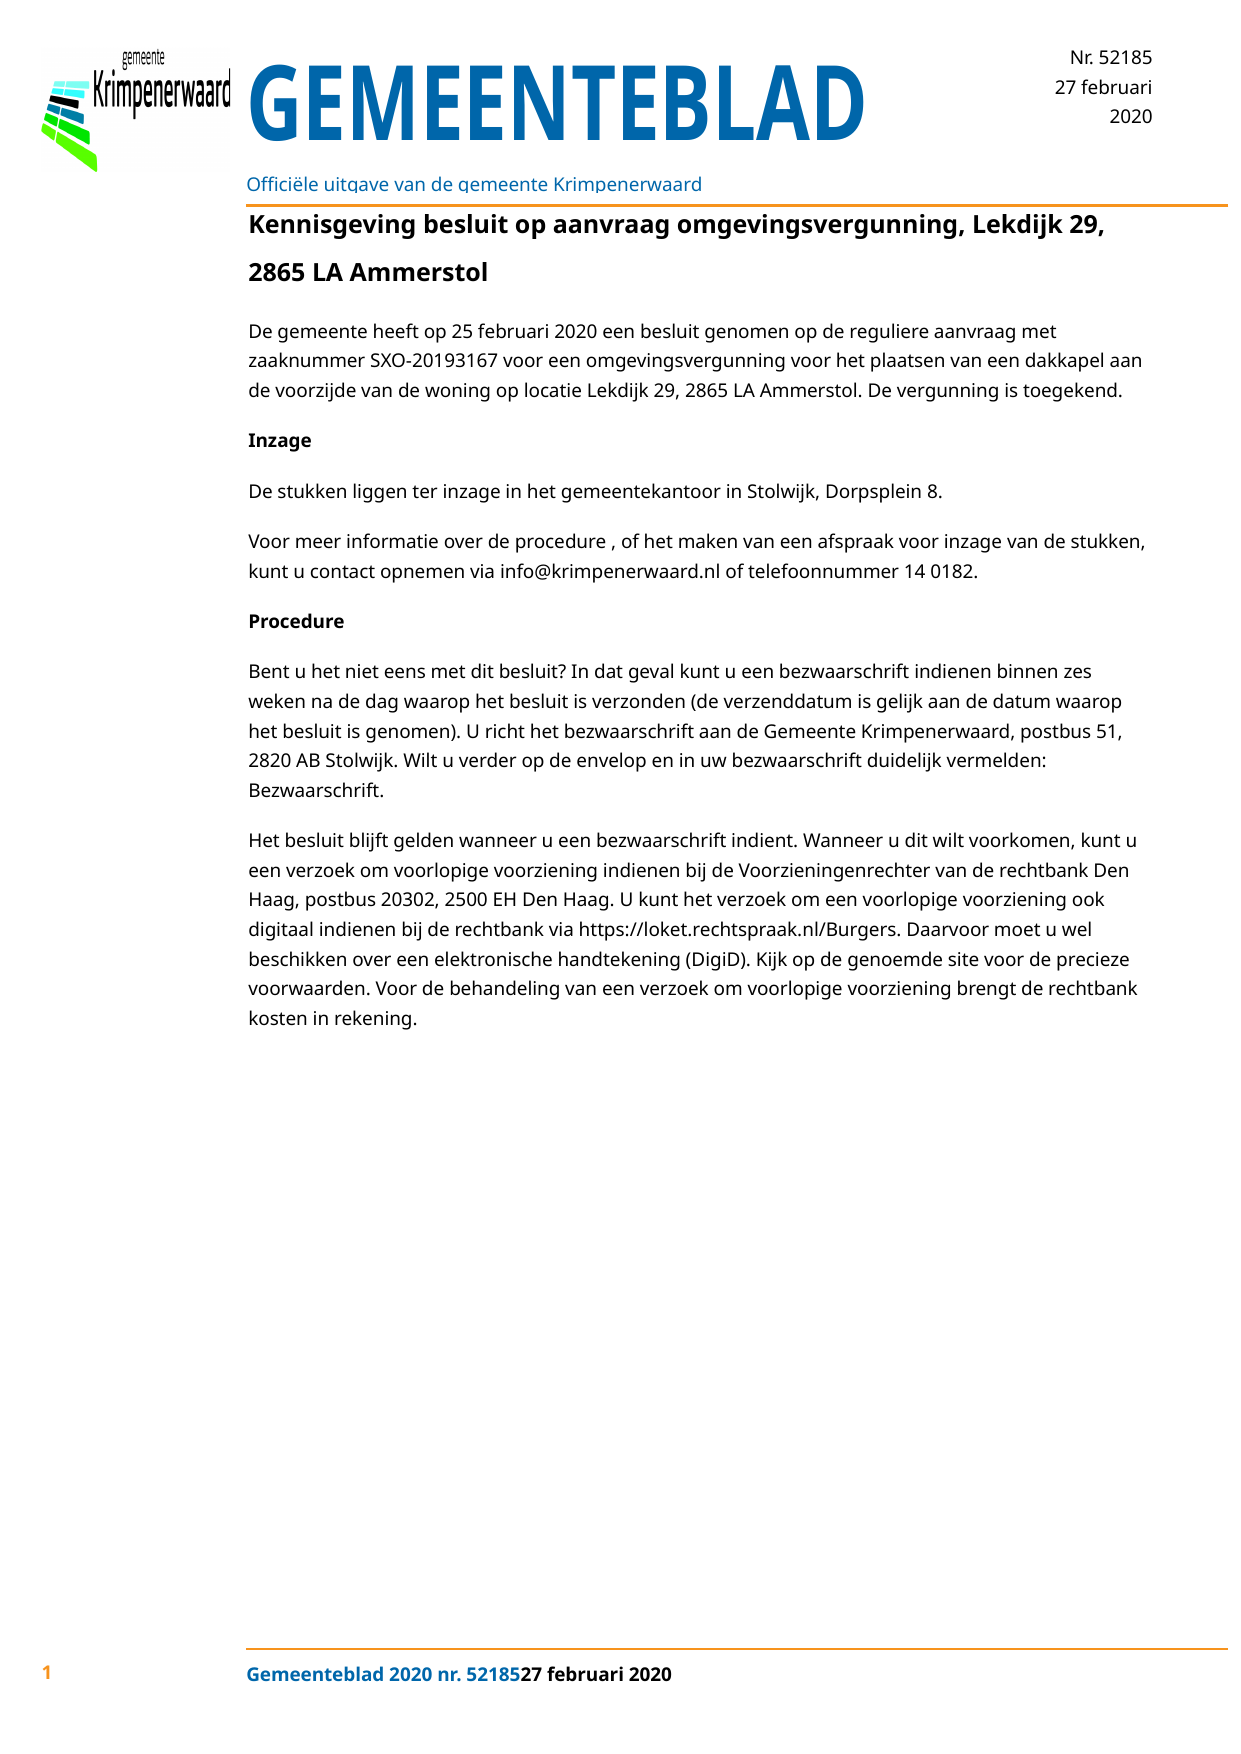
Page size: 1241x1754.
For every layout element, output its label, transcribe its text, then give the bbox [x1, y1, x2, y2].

text Procedure [248, 608, 1152, 634]
text Het besluit blijft gelden wanneer u een bezwaarschrift indient. Wanneer u dit wilt voorkomen, kunt u een verzoek om voorlopige voorziening indienen bij de Voorzieningenrechter van de rechtbank Den Haag, postbus 20302, 2500 EH Den Haag. U kunt het verzoek om een voorlopige voorziening ook digitaal indienen bij de rechtbank via https://loket.rechtspraak.nl/Burgers. Daarvoor moet u wel beschikken over een elektronische handtekening (DigiD). Kijk op de genoemde site voor de precieze voorwaarden. Voor de behandeling van een verzoek om voorlopige voorziening brengt de rechtbank kosten in rekening. [248, 827, 1152, 1031]
text De stukken liggen ter inzage in het gemeentekantoor in Stolwijk, Dorpsplein 8. [248, 478, 1152, 504]
picture [41, 47, 231, 172]
text Voor meer informatie over de procedure , of het maken van een afspraak voor inzage van de stukken, kunt u contact opnemen via info@krimpenerwaard.nl of telefoonnummer 14 0182. [248, 528, 1152, 584]
text Inzage [248, 427, 1152, 453]
text De gemeente heeft op 25 februari 2020 een besluit genomen op de reguliere aanvraag met zaaknummer SXO-20193167 voor een omgevingsvergunning voor het plaatsen van een dakkapel aan de voorzijde van de woning op locatie Lekdijk 29, 2865 LA Ammerstol. De vergunning is toegekend. [248, 318, 1152, 403]
text Kennisgeving besluit op aanvraag omgevingsvergunning, Lekdijk 29, 2865 LA Ammerstol [248, 207, 1152, 288]
text Bent u het niet eens met dit besluit? In dat geval kunt u een bezwaarschrift indienen binnen zes weken na de dag waarop het besluit is verzonden (de verzenddatum is gelijk aan de datum waarop het besluit is genomen). U richt het bezwaarschrift aan de Gemeente Krimpenerwaard, postbus 51, 2820 AB Stolwijk. Wilt u verder op de envelop en in uw bezwaarschrift duidelijk vermelden: Bezwaarschrift. [248, 659, 1152, 803]
